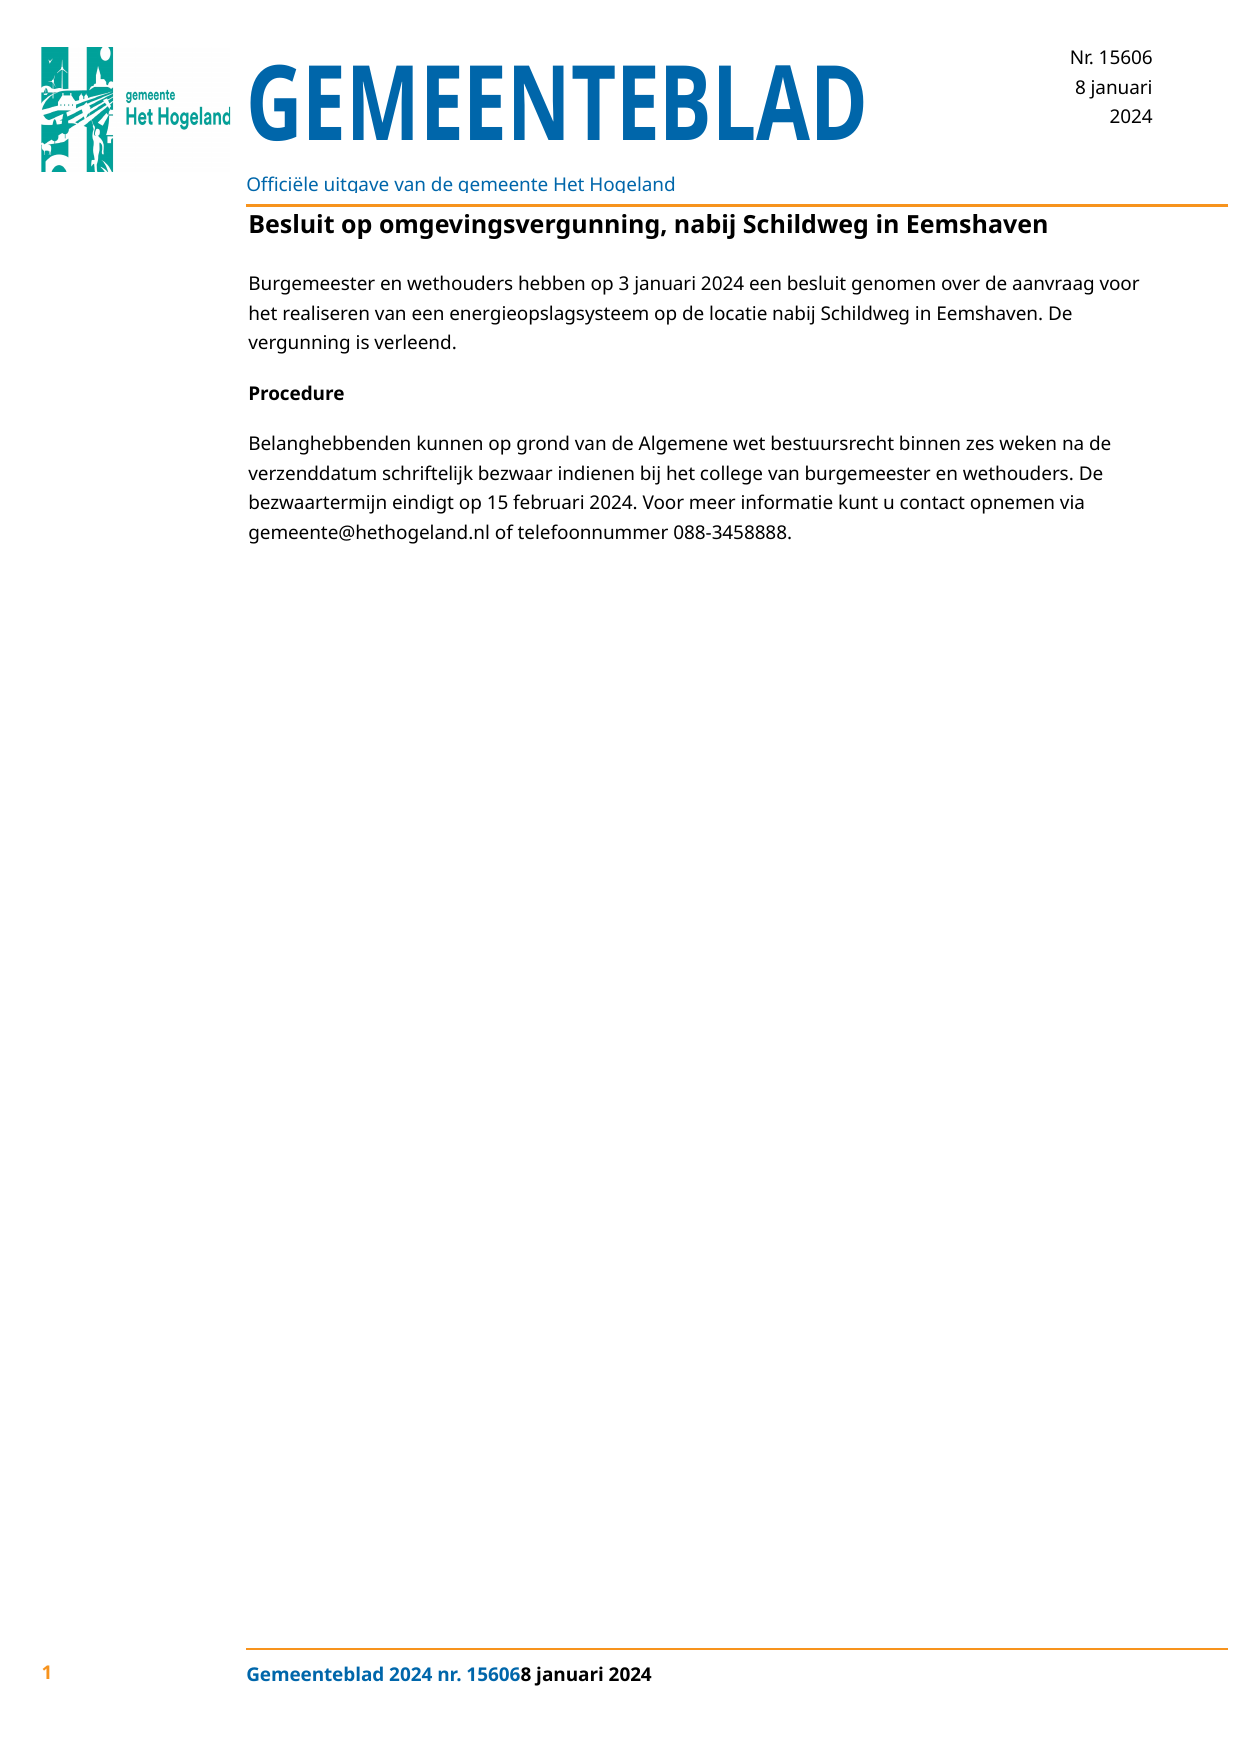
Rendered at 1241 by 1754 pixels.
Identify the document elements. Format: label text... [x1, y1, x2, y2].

text Burgemeester en wethouders hebben op 3 januari 2024 een besluit genomen over de aanvraag voor het realiseren van een energieopslagsysteem op de locatie nabij Schildweg in Eemshaven. De vergunning is verleend. [248, 270, 1152, 355]
text Belanghebbenden kunnen op grond van de Algemene wet bestuursrecht binnen zes weken na de verzenddatum schriftelijk bezwaar indienen bij het college van burgemeester en wethouders. De bezwaartermijn eindigt op 15 februari 2024. Voor meer informatie kunt u contact opnemen via gemeente@hethogeland.nl of telefoonnummer 088-3458888. [248, 430, 1152, 545]
text Besluit op omgevingsvergunning, nabij Schildweg in Eemshaven [248, 207, 1152, 241]
text Procedure [248, 380, 1152, 406]
picture [41, 47, 231, 172]
